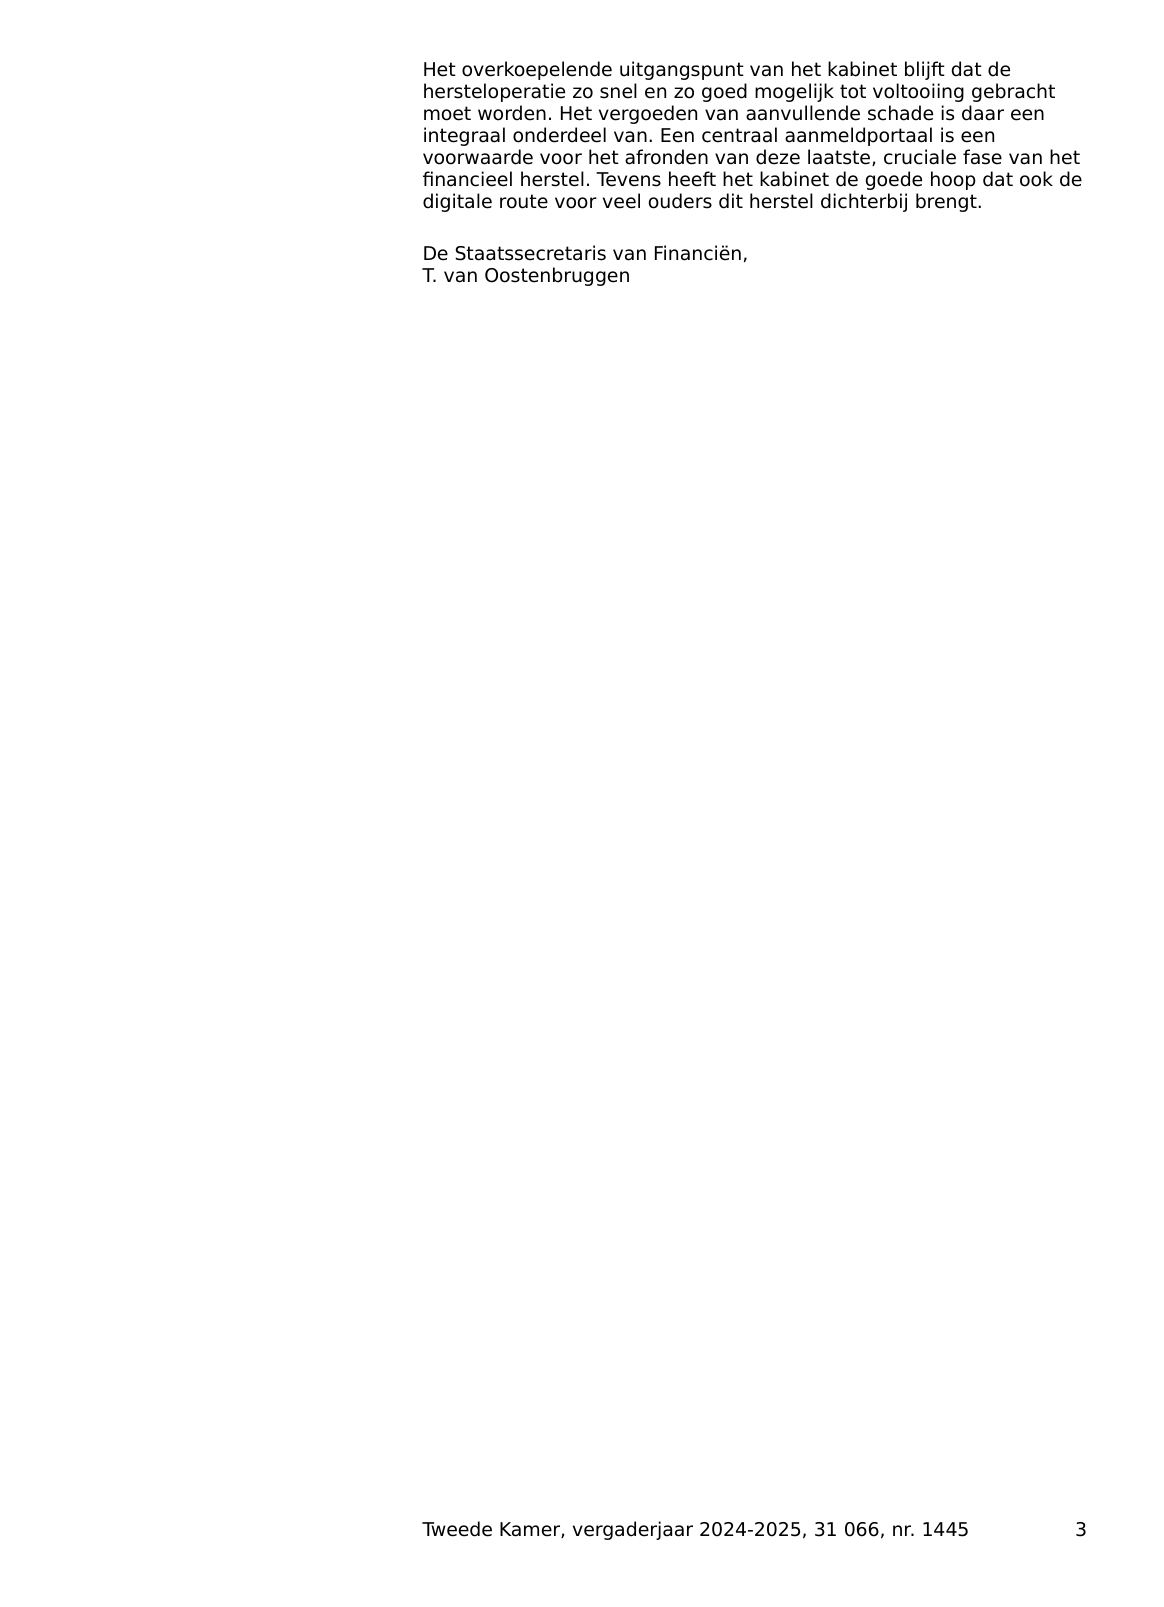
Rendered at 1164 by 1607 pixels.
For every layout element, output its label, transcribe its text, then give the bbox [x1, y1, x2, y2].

text Het overkoepelende uitgangspunt van het kabinet blijft dat de hersteloperatie zo snel en zo goed mogelijk tot voltooiing gebracht moet worden. Het vergoeden van aanvullende schade is daar een integraal onderdeel van. Een centraal aanmeldportaal is een voorwaarde voor het afronden van deze laatste, cruciale fase van het financieel herstel. Tevens heeft het kabinet de goede hoop dat ook de digitale route voor veel ouders dit herstel dichterbij brengt. [422, 59, 1087, 213]
text De Staatssecretaris van Financiën, T. van Oostenbruggen [422, 243, 1087, 287]
